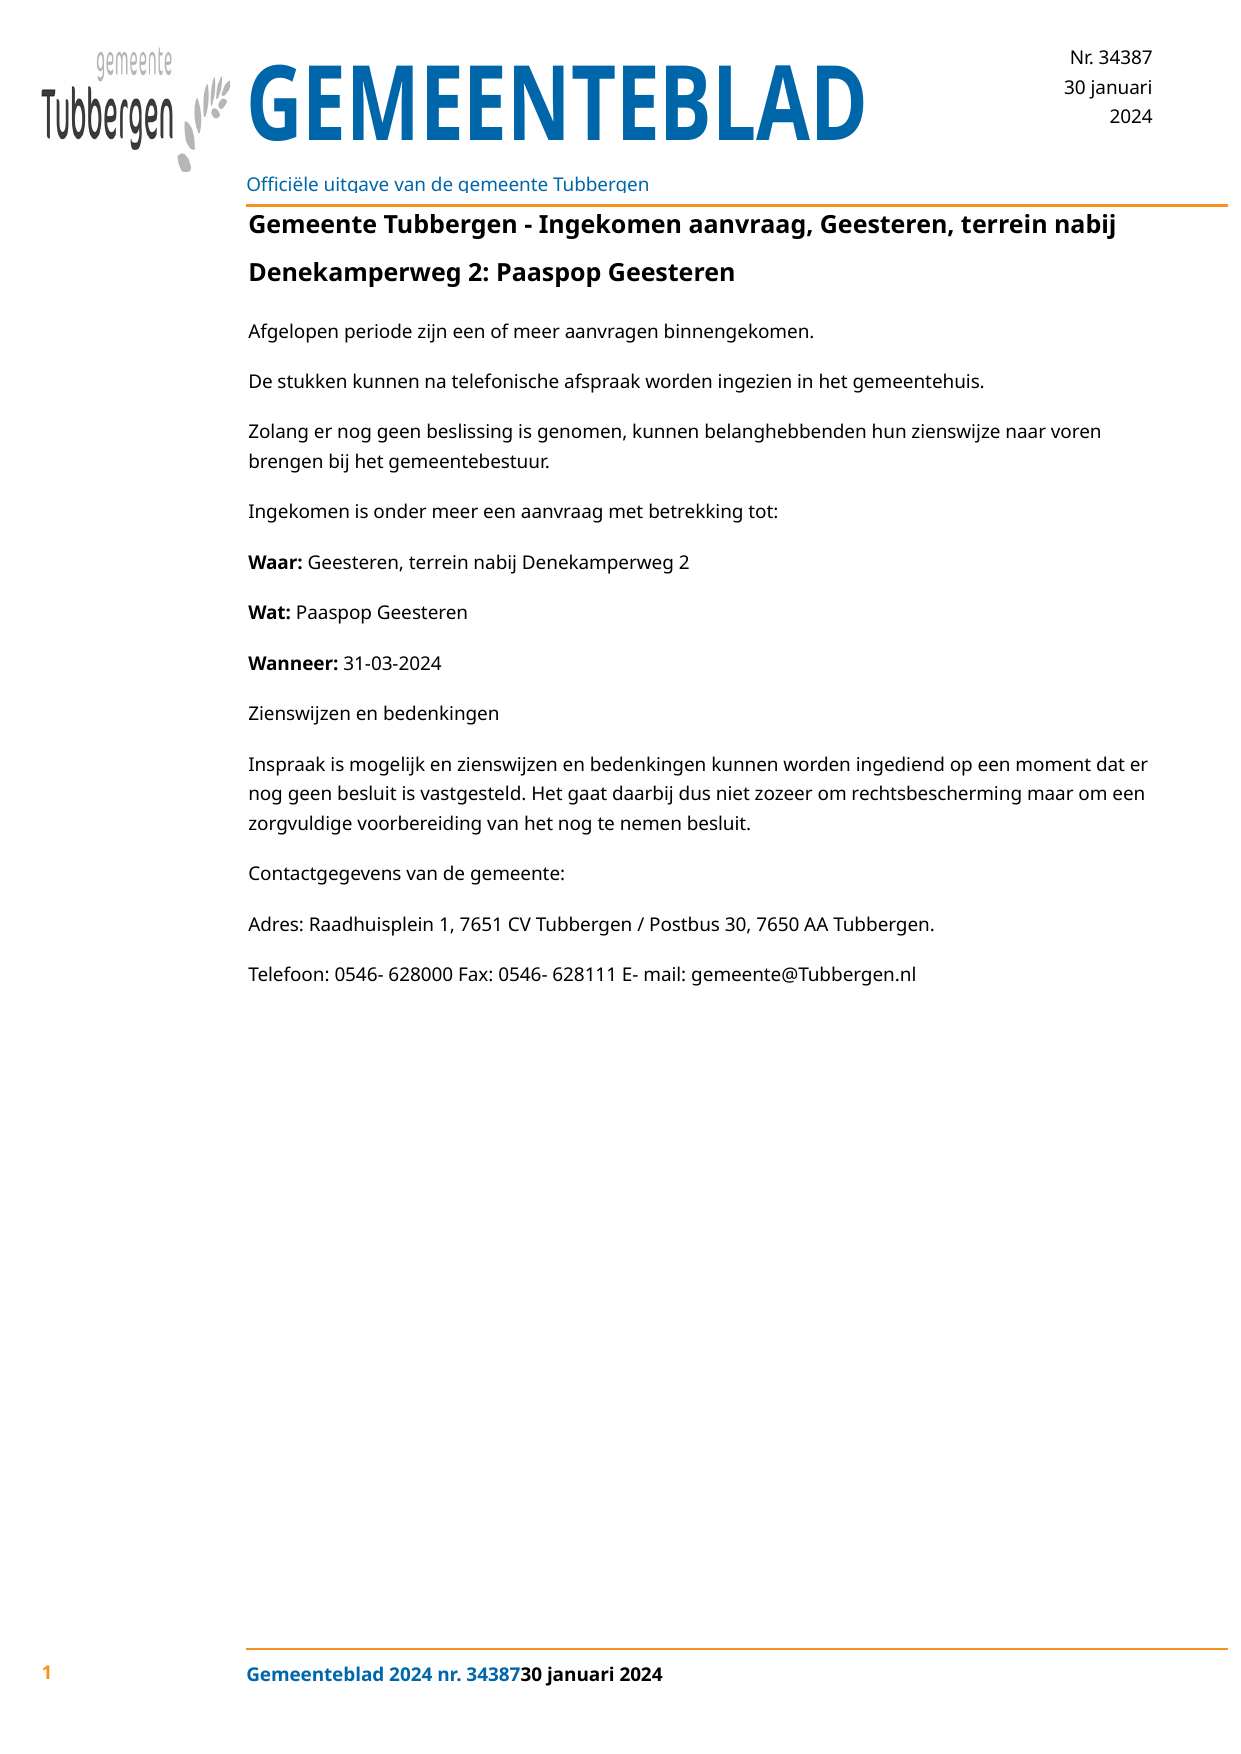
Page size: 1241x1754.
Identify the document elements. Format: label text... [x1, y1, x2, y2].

text Telefoon: 0546- 628000 Fax: 0546- 628111 E- mail: gemeente@Tubbergen.nl [248, 961, 1152, 987]
text Contactgegevens van de gemeente: [248, 860, 1152, 886]
text Wanneer: 31-03-2024 [248, 650, 1152, 676]
text Adres: Raadhuisplein 1, 7651 CV Tubbergen / Postbus 30, 7650 AA Tubbergen. [248, 911, 1152, 937]
text Gemeente Tubbergen - Ingekomen aanvraag, Geesteren, terrein nabij Denekamperweg 2: Paaspop Geesteren [248, 207, 1152, 288]
text Zienswijzen en bedenkingen [248, 700, 1152, 726]
text De stukken kunnen na telefonische afspraak worden ingezien in het gemeentehuis. [248, 368, 1152, 394]
text Ingekomen is onder meer een aanvraag met betrekking tot: [248, 499, 1152, 524]
text Afgelopen periode zijn een of meer aanvragen binnengekomen. [248, 318, 1152, 344]
text Inspraak is mogelijk en zienswijzen en bedenkingen kunnen worden ingediend op een moment dat er nog geen besluit is vastgesteld. Het gaat daarbij dus niet zozeer om rechtsbescherming maar om een zorgvuldige voorbereiding van het nog te nemen besluit. [248, 751, 1152, 836]
text Wat: Paaspop Geesteren [248, 599, 1152, 625]
text Waar: Geesteren, terrein nabij Denekamperweg 2 [248, 549, 1152, 575]
text Zolang er nog geen beslissing is genomen, kunnen belanghebbenden hun zienswijze naar voren brengen bij het gemeentebestuur. [248, 419, 1152, 474]
picture [41, 47, 231, 172]
